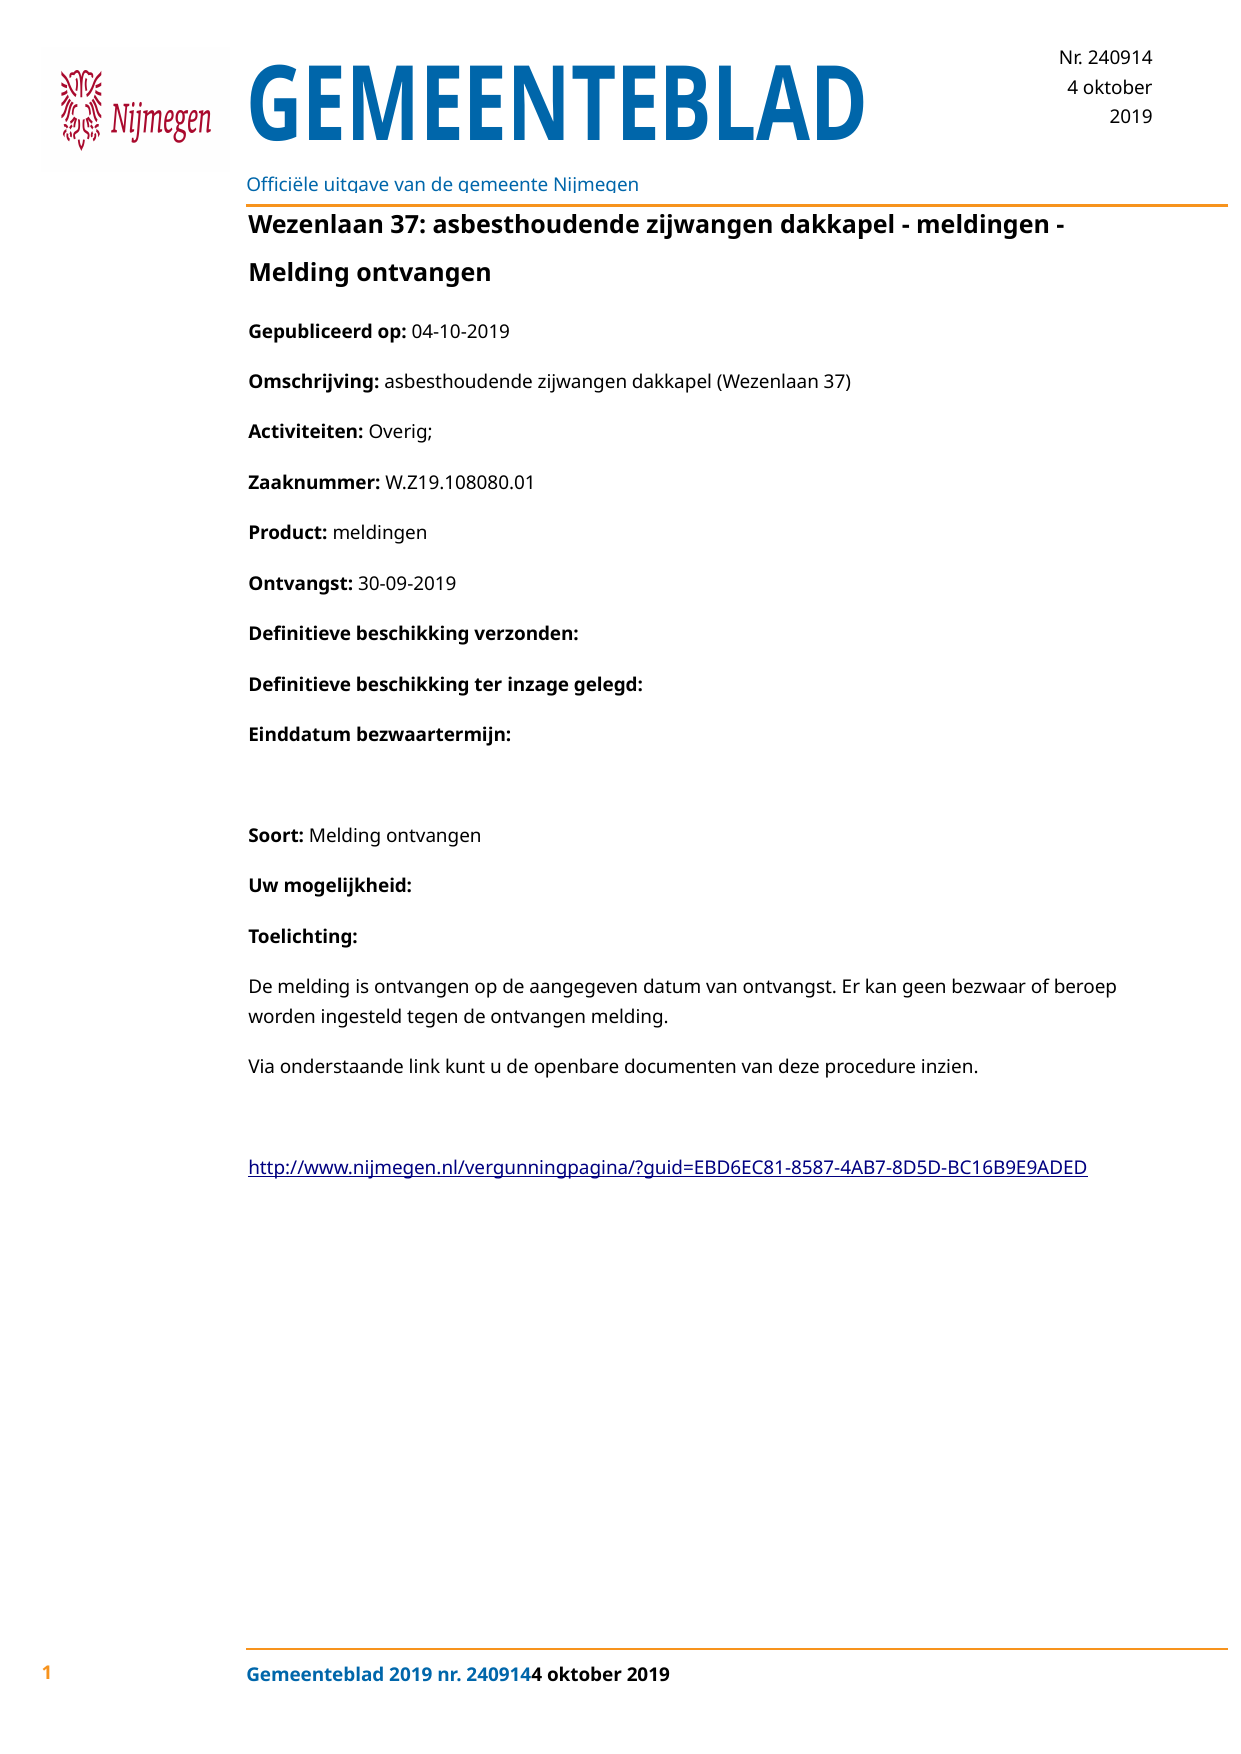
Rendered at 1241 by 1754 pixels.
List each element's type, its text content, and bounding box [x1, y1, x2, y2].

text Gepubliceerd op: 04-10-2019 [248, 318, 1152, 344]
text Toelichting: [248, 923, 1152, 949]
text Uw mogelijkheid: [248, 872, 1152, 898]
text Definitieve beschikking ter inzage gelegd: [248, 671, 1152, 697]
text Activiteiten: Overig; [248, 419, 1152, 444]
text Product: meldingen [248, 519, 1152, 545]
text Definitieve beschikking verzonden: [248, 620, 1152, 646]
text http://www.nijmegen.nl/vergunningpagina/?guid=EBD6EC81-8587-4AB7-8D5D-BC16B9E9ADED [248, 1154, 1152, 1180]
text Soort: Melding ontvangen [248, 822, 1152, 848]
picture [41, 47, 231, 172]
text Omschrijving: asbesthoudende zijwangen dakkapel (Wezenlaan 37) [248, 368, 1152, 394]
text Via onderstaande link kunt u de openbare documenten van deze procedure inzien. [248, 1053, 1152, 1079]
text Ontvangst: 30-09-2019 [248, 570, 1152, 596]
text Einddatum bezwaartermijn: [248, 721, 1152, 747]
text Wezenlaan 37: asbesthoudende zijwangen dakkapel - meldingen - Melding ontvangen [248, 207, 1152, 288]
text Zaaknummer: W.Z19.108080.01 [248, 469, 1152, 495]
text De melding is ontvangen op de aangegeven datum van ontvangst. Er kan geen bezwaar of beroep worden ingesteld tegen de ontvangen melding. [248, 973, 1152, 1029]
